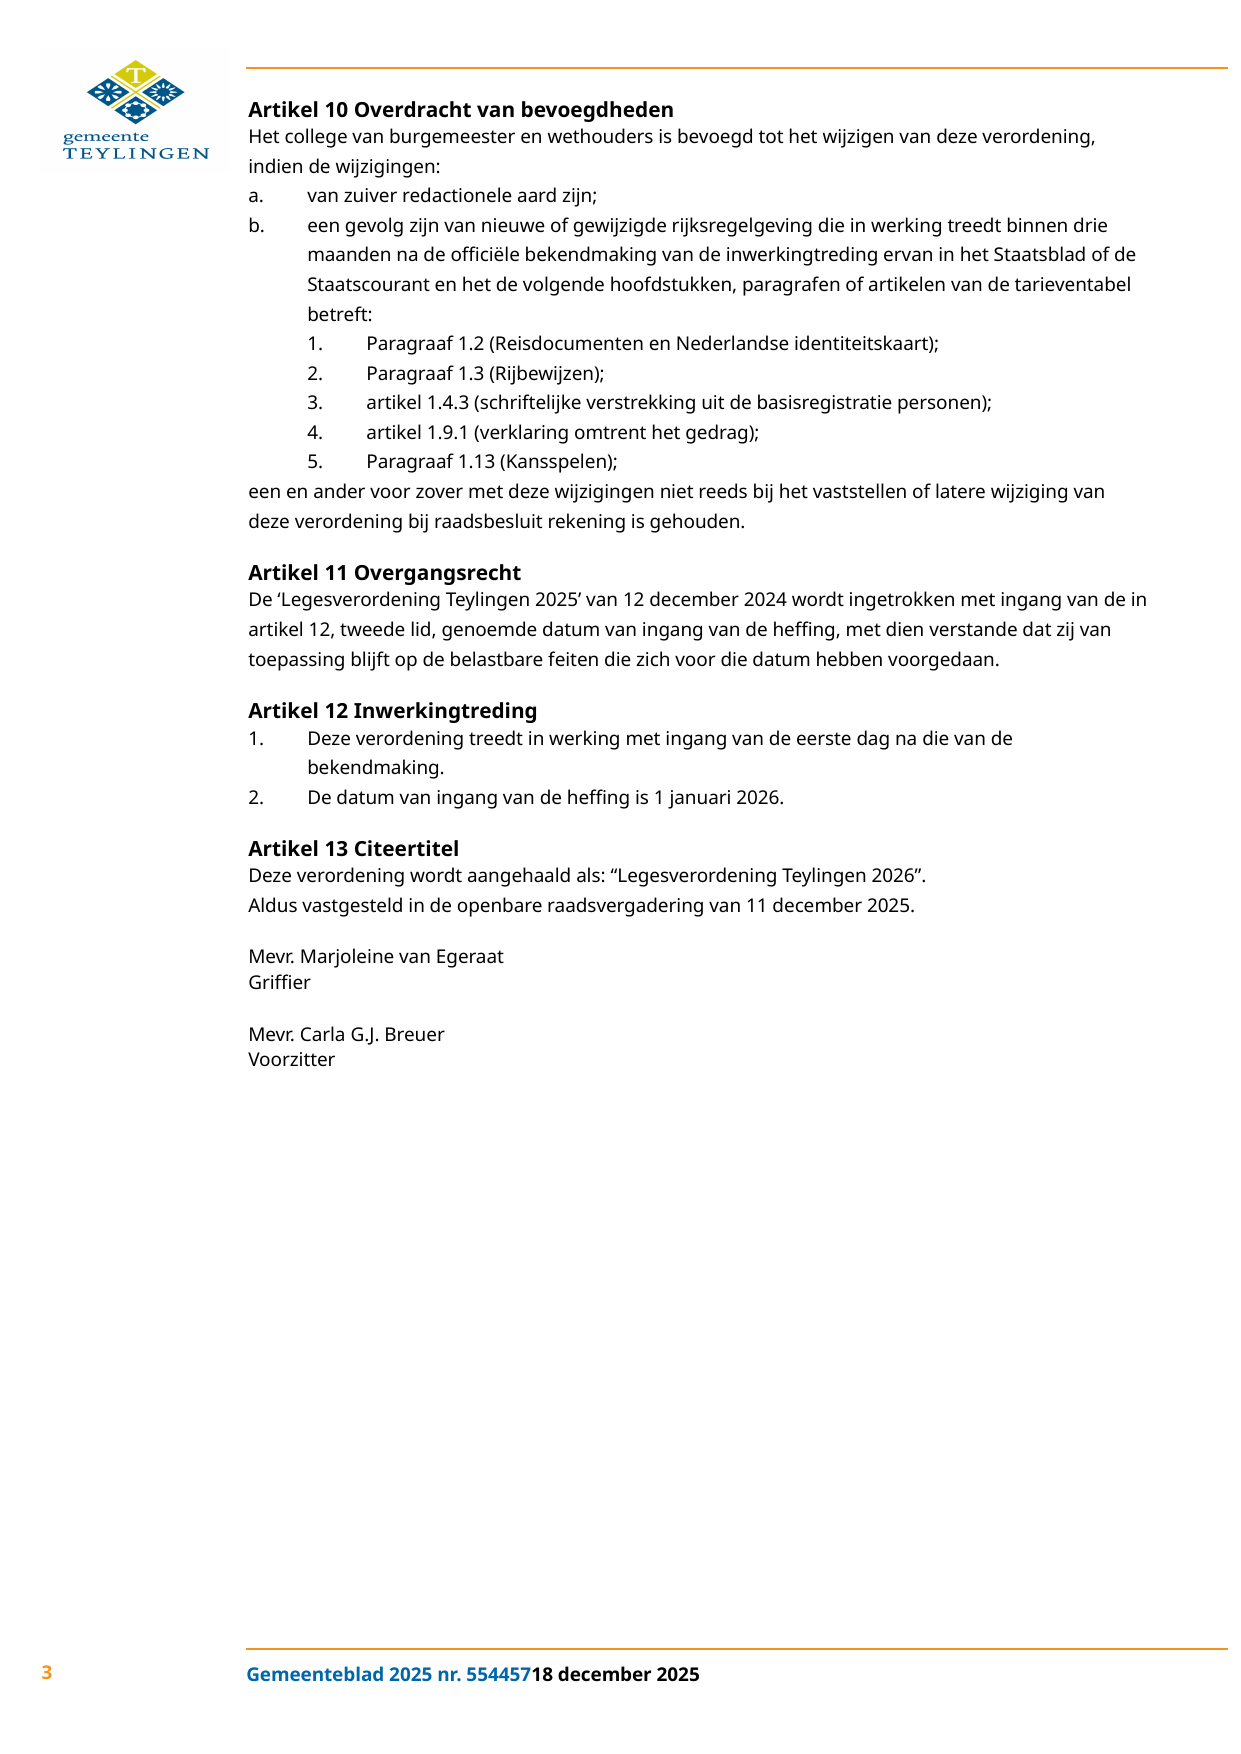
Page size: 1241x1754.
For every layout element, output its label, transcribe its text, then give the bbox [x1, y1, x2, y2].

list Paragraaf 1.3 (Rijbewijzen); [307, 360, 1152, 386]
text een en ander voor zover met deze wijzigingen niet reeds bij het vaststellen of latere wijziging van deze verordening bij raadsbesluit rekening is gehouden. [248, 478, 1152, 533]
list een gevolg zijn van nieuwe of gewijzigde rijksregelgeving die in werking treedt binnen drie maanden na de officiële bekendmaking van de inwerkingtreding ervan in het Staatsblad of de Staatscourant en het de volgende hoofdstukken, paragrafen of artikelen van de tarieventabel betreft: [248, 212, 1152, 326]
list van zuiver redactionele aard zijn; [248, 182, 1152, 208]
text Mevr. Carla G.J. Breuer [248, 1021, 1152, 1047]
text Voorzitter [248, 1047, 1152, 1072]
text Deze verordening wordt aangehaald als: “Legesverordening Teylingen 2026”. [248, 863, 1152, 888]
text Artikel 13 Citeertitel [248, 834, 1152, 863]
text Artikel 11 Overgangsrecht [248, 558, 1152, 587]
list Deze verordening treedt in werking met ingang van de eerste dag na die van de bekendmaking. [248, 725, 1152, 780]
text Artikel 10 Overdracht van bevoegdheden [248, 95, 1152, 123]
text Het college van burgemeester en wethouders is bevoegd tot het wijzigen van deze verordening, indien de wijzigingen: [248, 123, 1152, 178]
text De ‘Legesverordening Teylingen 2025’ van 12 december 2024 wordt ingetrokken met ingang van de in artikel 12, tweede lid, genoemde datum van ingang van de heffing, met dien verstande dat zij van toepassing blijft op de belastbare feiten die zich voor die datum hebben voorgedaan. [248, 587, 1152, 672]
list Paragraaf 1.2 (Reisdocumenten en Nederlandse identiteitskaart); [307, 330, 1152, 356]
list artikel 1.9.1 (verklaring omtrent het gedrag); [307, 419, 1152, 445]
list Paragraaf 1.13 (Kansspelen); [307, 449, 1152, 474]
text Artikel 12 Inwerkingtreding [248, 696, 1152, 725]
text Griffier [248, 969, 1152, 995]
list artikel 1.4.3 (schriftelijke verstrekking uit de basisregistratie personen); [307, 389, 1152, 415]
text Aldus vastgesteld in de openbare raadsvergadering van 11 december 2025. [248, 892, 1152, 918]
picture [41, 47, 231, 172]
text Mevr. Marjoleine van Egeraat [248, 944, 1152, 969]
list De datum van ingang van de heffing is 1 januari 2026. [248, 784, 1152, 809]
